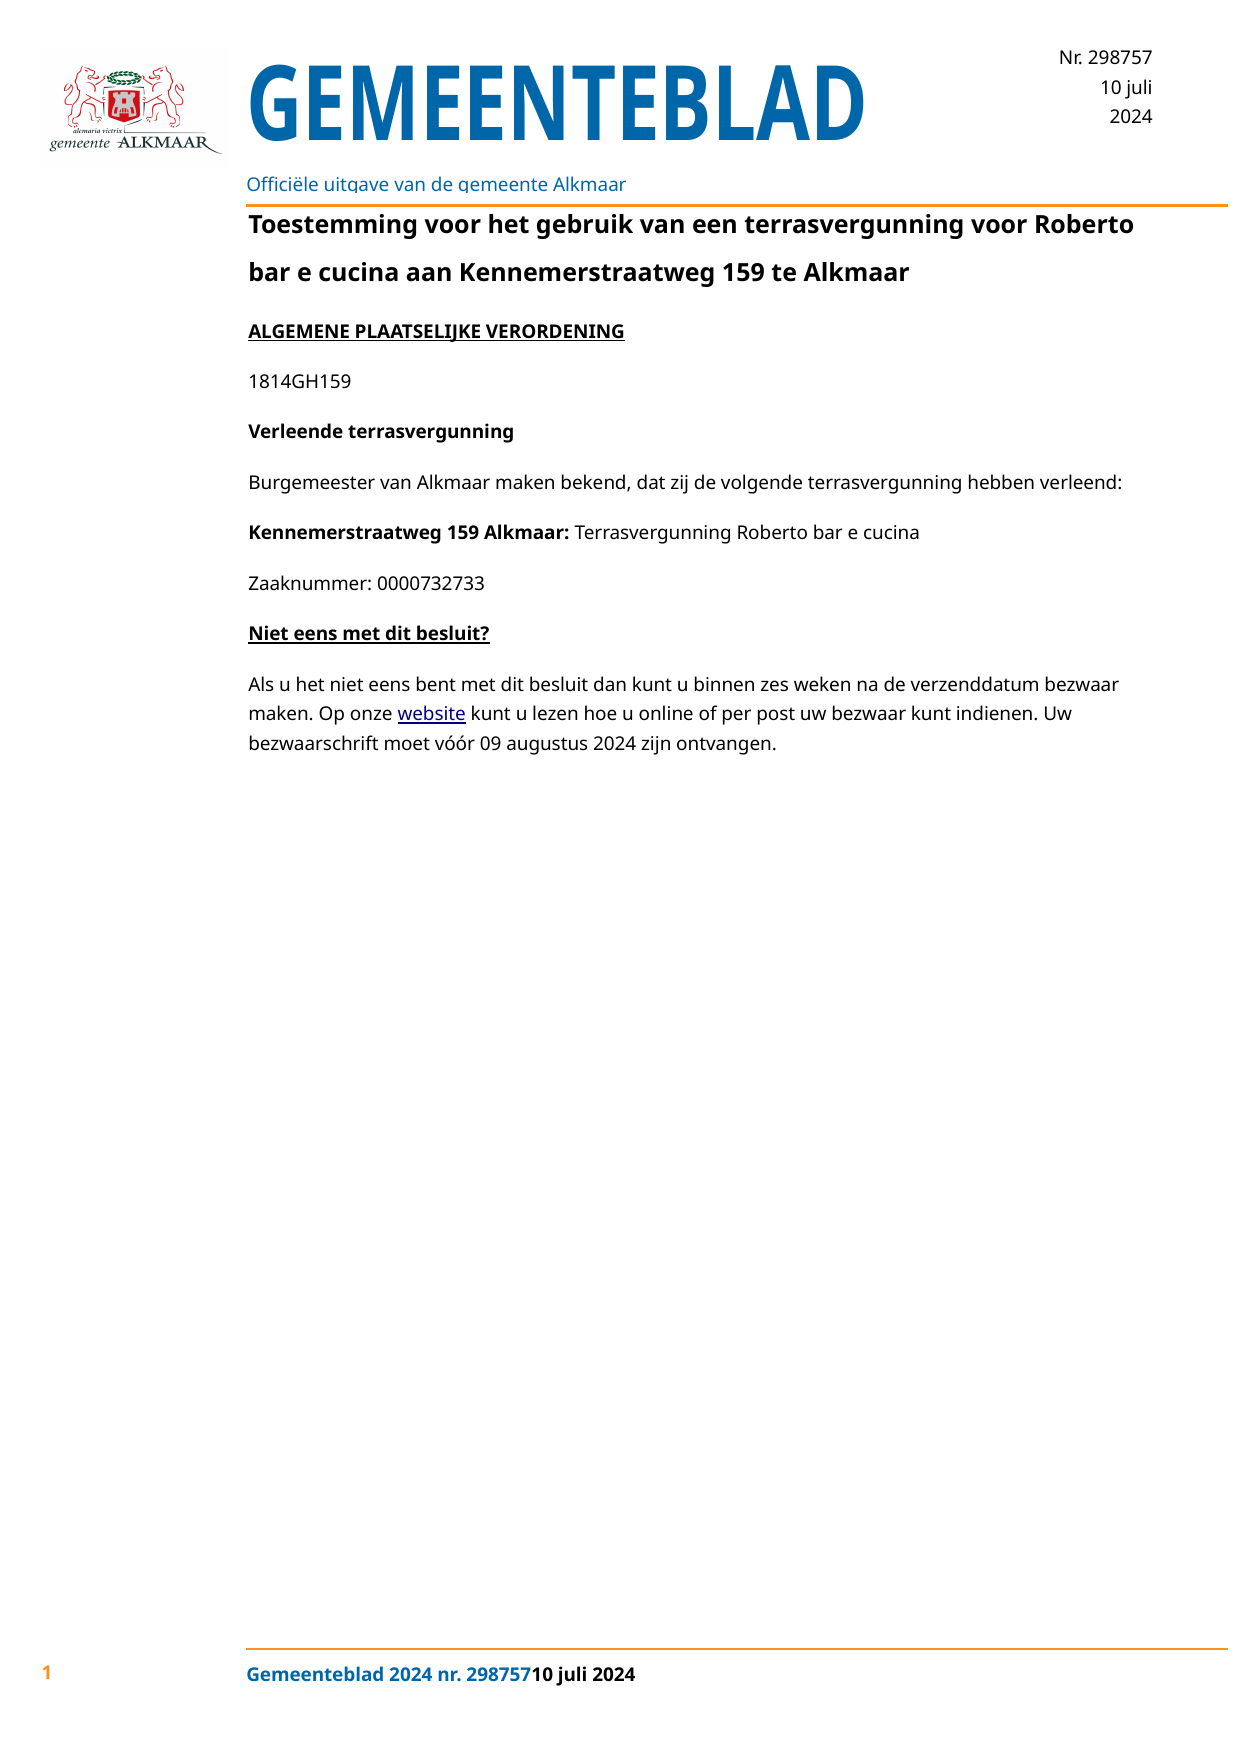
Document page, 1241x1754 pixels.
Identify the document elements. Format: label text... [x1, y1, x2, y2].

text Niet eens met dit besluit? [248, 620, 1152, 646]
text Zaaknummer: 0000732733 [248, 570, 1152, 596]
text 1814GH159 [248, 368, 1152, 394]
picture [41, 47, 231, 172]
text Als u het niet eens bent met dit besluit dan kunt u binnen zes weken na de verzenddatum bezwaar maken. Op onze website kunt u lezen hoe u online of per post uw bezwaar kunt indienen. Uw bezwaarschrift moet vóór 09 augustus 2024 zijn ontvangen. [248, 671, 1152, 756]
text Kennemerstraatweg 159 Alkmaar: Terrasvergunning Roberto bar e cucina [248, 519, 1152, 545]
text Burgemeester van Alkmaar maken bekend, dat zij de volgende terrasvergunning hebben verleend: [248, 469, 1152, 495]
text Toestemming voor het gebruik van een terrasvergunning voor Roberto bar e cucina aan Kennemerstraatweg 159 te Alkmaar [248, 207, 1152, 288]
text ALGEMENE PLAATSELIJKE VERORDENING [248, 318, 1152, 344]
text Verleende terrasvergunning [248, 419, 1152, 444]
